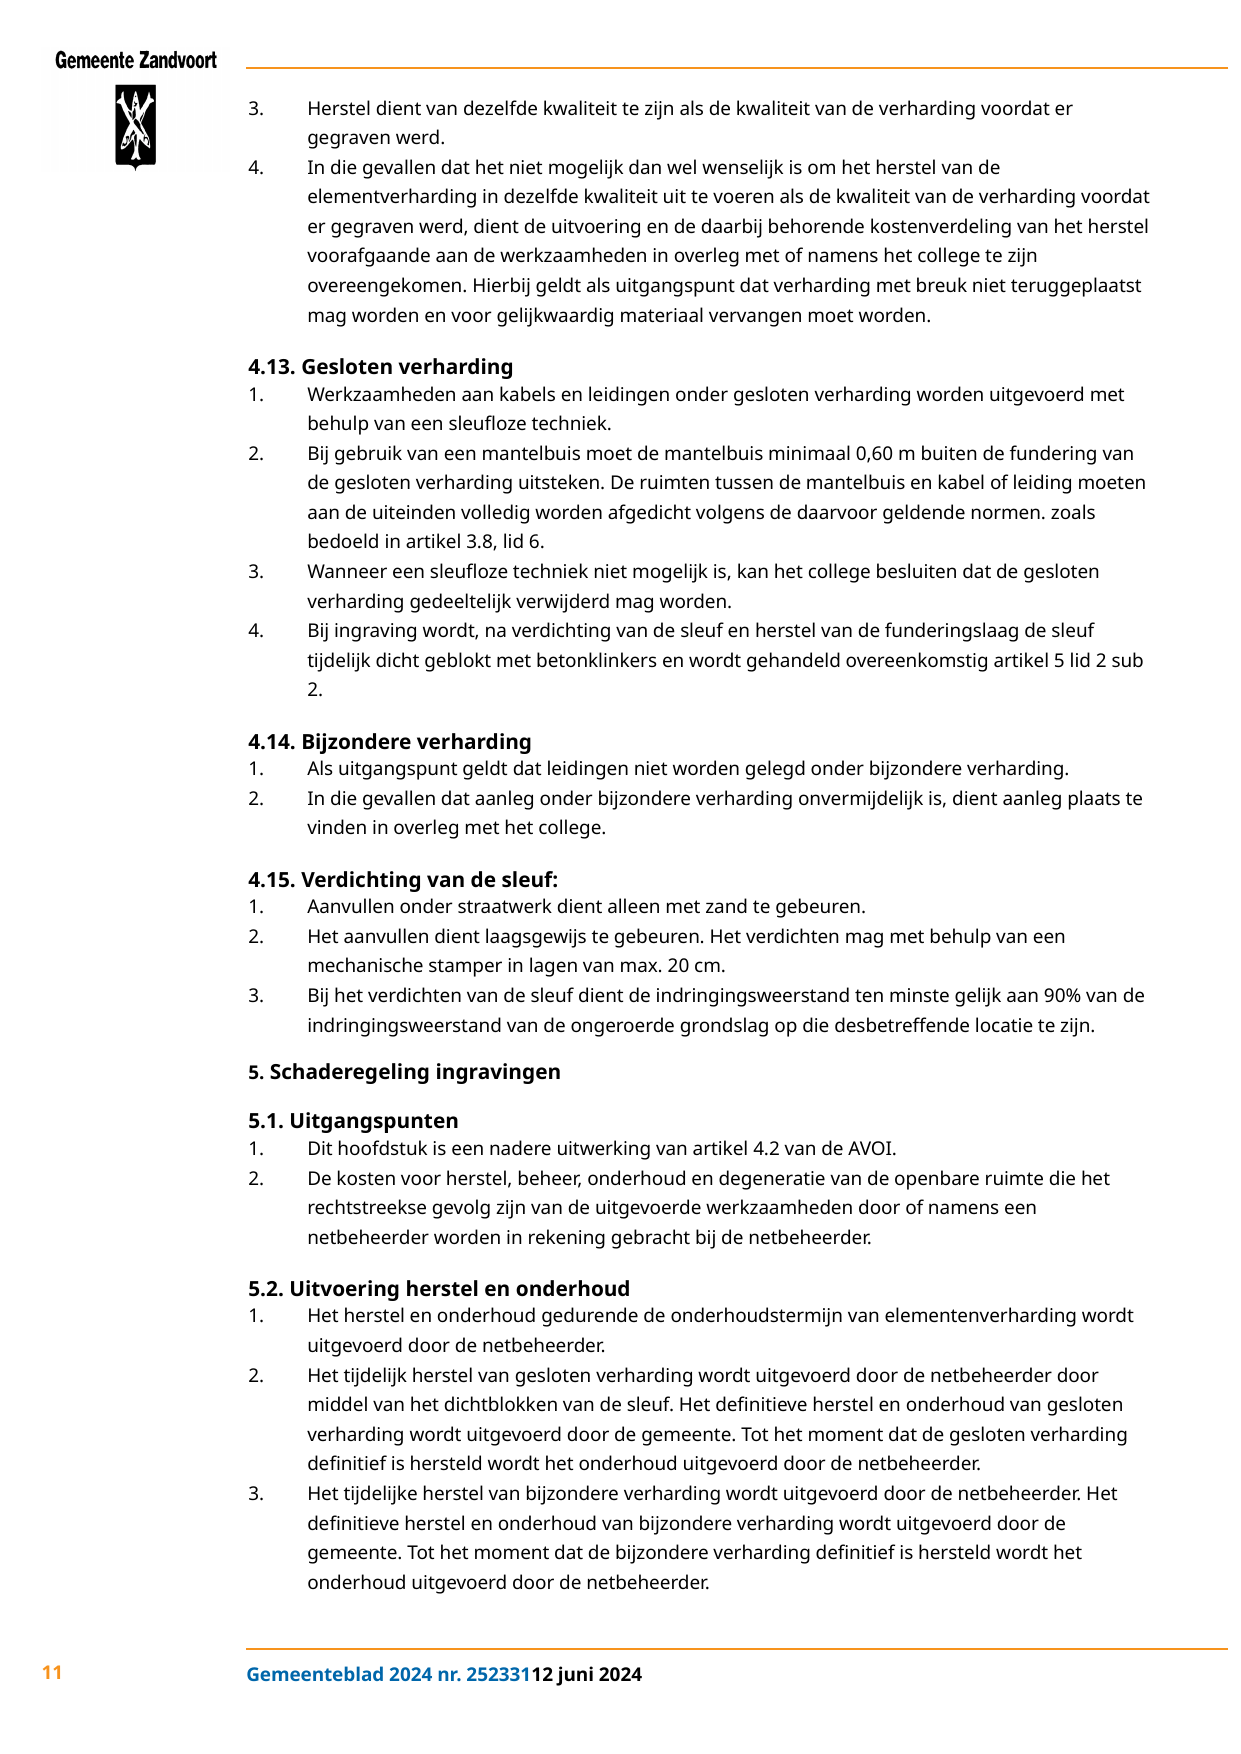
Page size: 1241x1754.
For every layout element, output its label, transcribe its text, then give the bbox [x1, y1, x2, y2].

list Bij het verdichten van de sleuf dient de indringingsweerstand ten minste gelijk aan 90% van de indringingsweerstand van de ongeroerde grondslag op die desbetreffende locatie te zijn. [248, 982, 1152, 1037]
list Het aanvullen dient laagsgewijs te gebeuren. Het verdichten mag met behulp van een mechanische stamper in lagen van max. 20 cm. [248, 923, 1152, 978]
text 5.1. Uitgangspunten [248, 1107, 1152, 1135]
text 5. Schaderegeling ingravingen [248, 1057, 1152, 1086]
list Werkzaamheden aan kabels en leidingen onder gesloten verharding worden uitgevoerd met behulp van een sleufloze techniek. [248, 381, 1152, 436]
list In die gevallen dat aanleg onder bijzondere verharding onvermijdelijk is, dient aanleg plaats te vinden in overleg met het college. [248, 785, 1152, 840]
list Wanneer een sleufloze techniek niet mogelijk is, kan het college besluiten dat de gesloten verharding gedeeltelijk verwijderd mag worden. [248, 558, 1152, 613]
list Dit hoofdstuk is een nadere uitwerking van artikel 4.2 van de AVOI. [248, 1135, 1152, 1161]
text 4.14. Bijzondere verharding [248, 727, 1152, 755]
text 4.15. Verdichting van de sleuf: [248, 865, 1152, 893]
list Herstel dient van dezelfde kwaliteit te zijn als de kwaliteit van de verharding voordat er gegraven werd. [248, 95, 1152, 150]
list Bij ingraving wordt, na verdichting van de sleuf en herstel van de funderingslaag de sleuf tijdelijk dicht geblokt met betonklinkers en wordt gehandeld overeenkomstig artikel 5 lid 2 sub 2. [248, 617, 1152, 702]
list Het tijdelijk herstel van gesloten verharding wordt uitgevoerd door de netbeheerder door middel van het dichtblokken van de sleuf. Het definitieve herstel en onderhoud van gesloten verharding wordt uitgevoerd door de gemeente. Tot het moment dat de gesloten verharding definitief is hersteld wordt het onderhoud uitgevoerd door de netbeheerder. [248, 1362, 1152, 1476]
list De kosten voor herstel, beheer, onderhoud en degeneratie van de openbare ruimte die het rechtstreekse gevolg zijn van de uitgevoerde werkzaamheden door of namens een netbeheerder worden in rekening gebracht bij de netbeheerder. [248, 1165, 1152, 1249]
list Het herstel en onderhoud gedurende de onderhoudstermijn van elementenverharding wordt uitgevoerd door de netbeheerder. [248, 1303, 1152, 1358]
list Het tijdelijke herstel van bijzondere verharding wordt uitgevoerd door de netbeheerder. Het definitieve herstel en onderhoud van bijzondere verharding wordt uitgevoerd door de gemeente. Tot het moment dat de bijzondere verharding definitief is hersteld wordt het onderhoud uitgevoerd door de netbeheerder. [248, 1480, 1152, 1595]
list Aanvullen onder straatwerk dient alleen met zand te gebeuren. [248, 893, 1152, 919]
picture [41, 47, 231, 172]
list In die gevallen dat het niet mogelijk dan wel wenselijk is om het herstel van de elementverharding in dezelfde kwaliteit uit te voeren als de kwaliteit van de verharding voordat er gegraven werd, dient de uitvoering en de daarbij behorende kostenverdeling van het herstel voorafgaande aan de werkzaamheden in overleg met of namens het college te zijn overeengekomen. Hierbij geldt als uitgangspunt dat verharding met breuk niet teruggeplaatst mag worden en voor gelijkwaardig materiaal vervangen moet worden. [248, 154, 1152, 328]
list Als uitgangspunt geldt dat leidingen niet worden gelegd onder bijzondere verharding. [248, 755, 1152, 781]
text 5.2. Uitvoering herstel en onderhoud [248, 1274, 1152, 1303]
list Bij gebruik van een mantelbuis moet de mantelbuis minimaal 0,60 m buiten de fundering van de gesloten verharding uitsteken. De ruimten tussen de mantelbuis en kabel of leiding moeten aan de uiteinden volledig worden afgedicht volgens de daarvoor geldende normen. zoals bedoeld in artikel 3.8, lid 6. [248, 440, 1152, 554]
text 4.13. Gesloten verharding [248, 352, 1152, 381]
